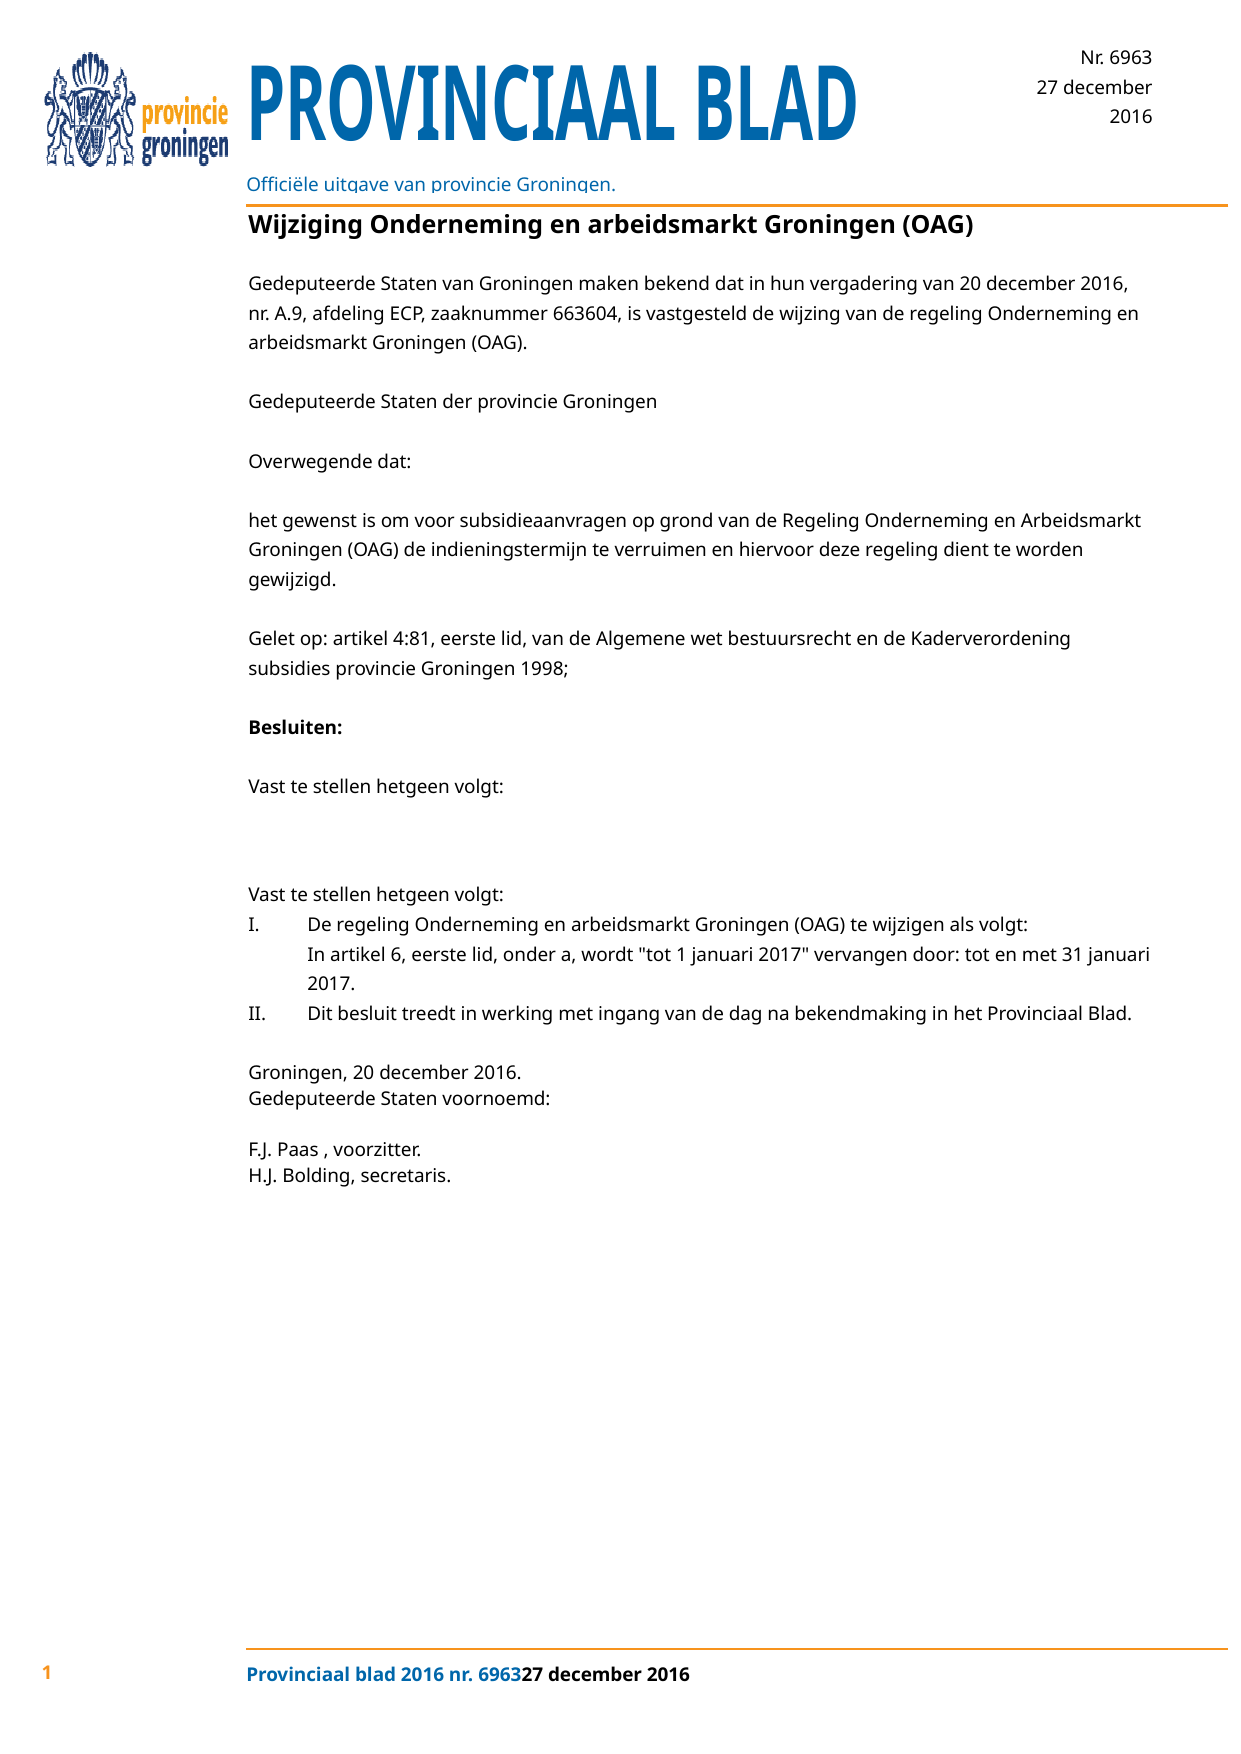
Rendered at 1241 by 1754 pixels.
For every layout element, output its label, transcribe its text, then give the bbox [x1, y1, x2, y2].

text F.J. Paas , voorzitter. [248, 1136, 1152, 1162]
text Besluiten: [248, 714, 1152, 740]
text Vast te stellen hetgeen volgt: [248, 882, 1152, 907]
text Gedeputeerde Staten van Groningen maken bekend dat in hun vergadering van 20 december 2016, nr. A.9, afdeling ECP, zaaknummer 663604, is vastgesteld de wijzing van de regeling Onderneming en arbeidsmarkt Groningen (OAG). [248, 270, 1152, 355]
text Wijziging Onderneming en arbeidsmarkt Groningen (OAG) [248, 207, 1152, 241]
text Overwegende dat: [248, 448, 1152, 473]
list De regeling Onderneming en arbeidsmarkt Groningen (OAG) te wijzigen als volgt: [248, 911, 1152, 937]
text Groningen, 20 december 2016. [248, 1059, 1152, 1085]
text Gedeputeerde Staten voornoemd: [248, 1085, 1152, 1111]
picture [41, 47, 231, 172]
text Vast te stellen hetgeen volgt: [248, 773, 1152, 799]
list Dit besluit treedt in werking met ingang van de dag na bekendmaking in het Provinciaal Blad. [248, 1000, 1152, 1026]
text het gewenst is om voor subsidieaanvragen op grond van de Regeling Onderneming en Arbeidsmarkt Groningen (OAG) de indieningstermijn te verruimen en hiervoor deze regeling dient te worden gewijzigd. [248, 507, 1152, 592]
text Gelet op: artikel 4:81, eerste lid, van de Algemene wet bestuursrecht en de Kaderverordening subsidies provincie Groningen 1998; [248, 625, 1152, 681]
text Gedeputeerde Staten der provincie Groningen [248, 389, 1152, 414]
list In artikel 6, eerste lid, onder a, wordt "tot 1 januari 2017" vervangen door: tot en met 31 januari 2017. [248, 941, 1152, 996]
text H.J. Bolding, secretaris. [248, 1162, 1152, 1188]
